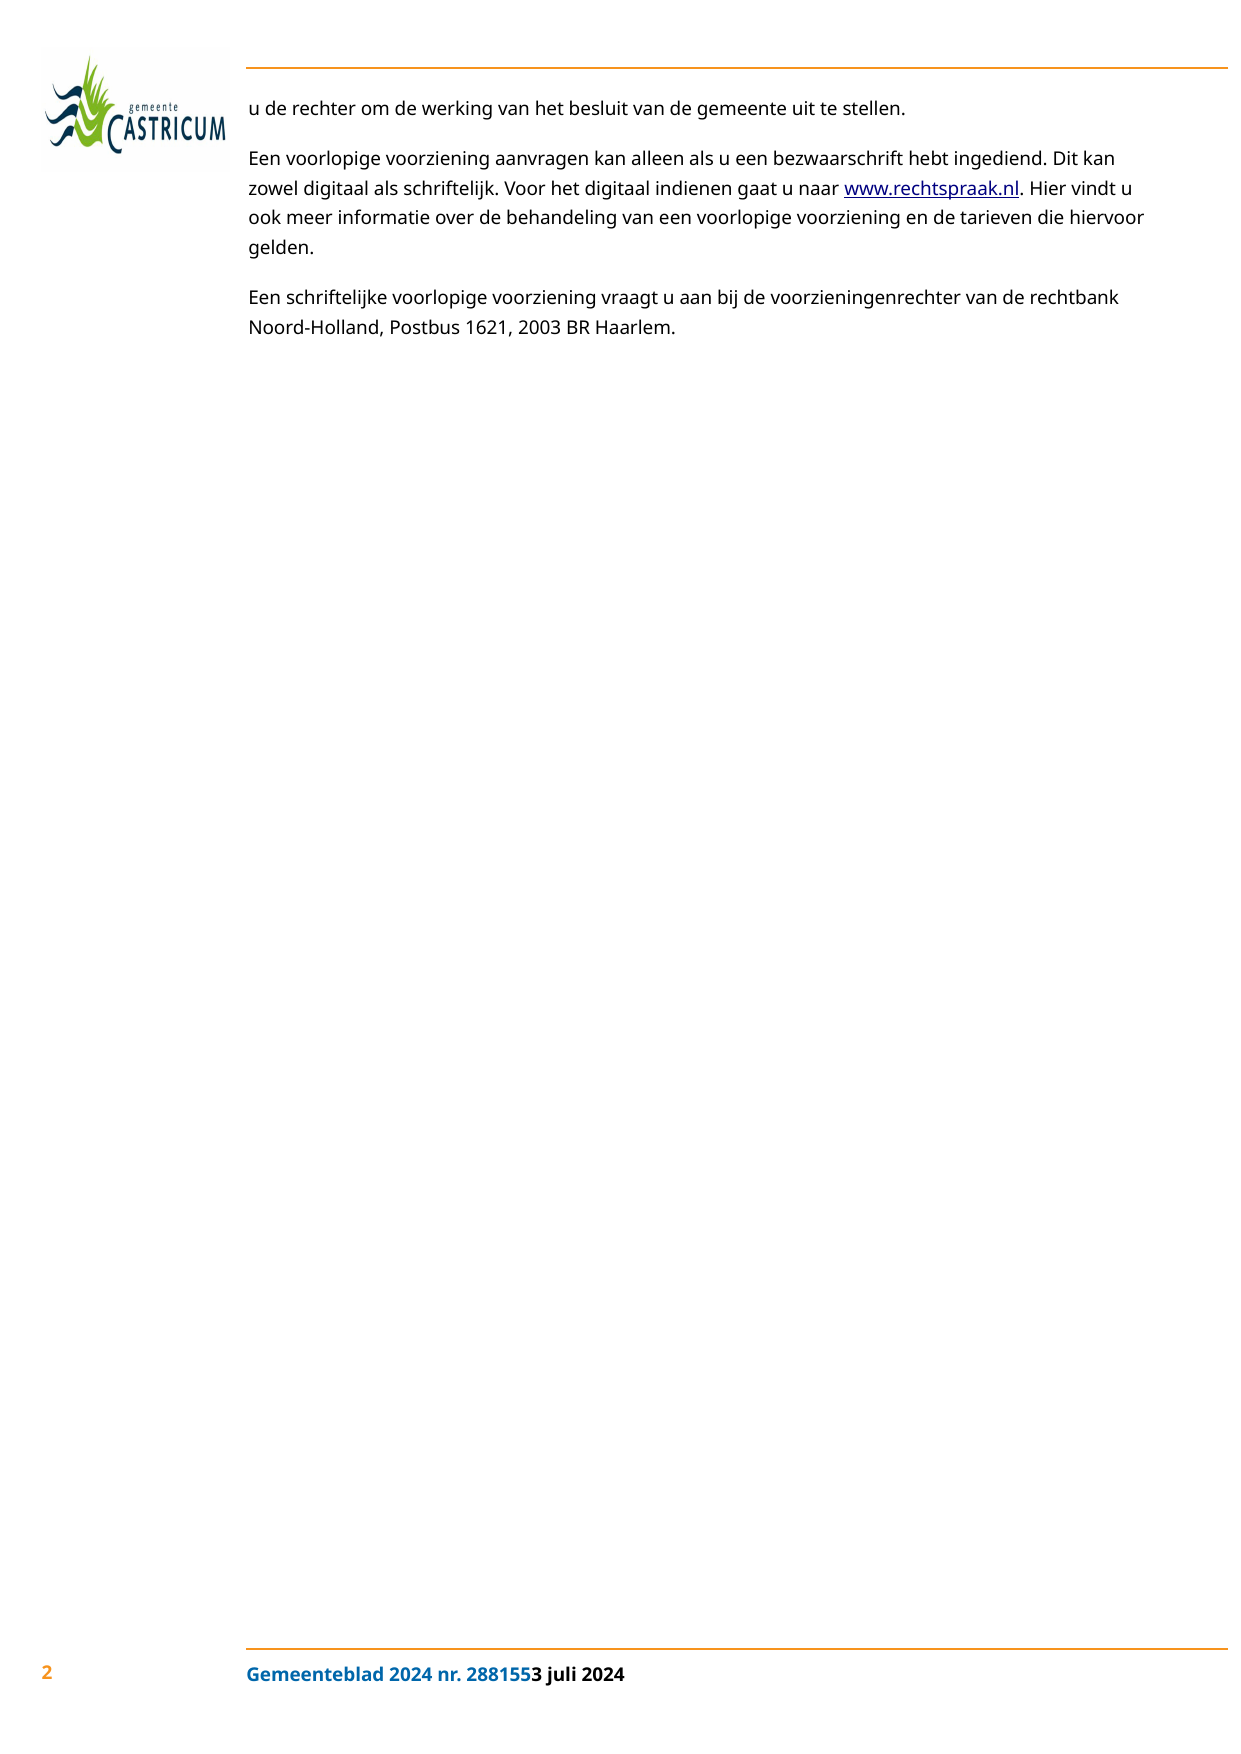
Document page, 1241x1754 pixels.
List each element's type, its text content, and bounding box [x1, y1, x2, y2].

text Een schriftelijke voorlopige voorziening vraagt u aan bij de voorzieningenrechter van de rechtbank Noord-Holland, Postbus 1621, 2003 BR Haarlem. [248, 284, 1152, 340]
text u de rechter om de werking van het besluit van de gemeente uit te stellen. [248, 95, 1152, 121]
text Een voorlopige voorziening aanvragen kan alleen als u een bezwaarschrift hebt ingediend. Dit kan zowel digitaal als schriftelijk. Voor het digitaal indienen gaat u naar www.rechtspraak.nl. Hier vindt u ook meer informatie over de behandeling van een voorlopige voorziening en de tarieven die hiervoor gelden. [248, 145, 1152, 260]
picture [41, 47, 231, 172]
